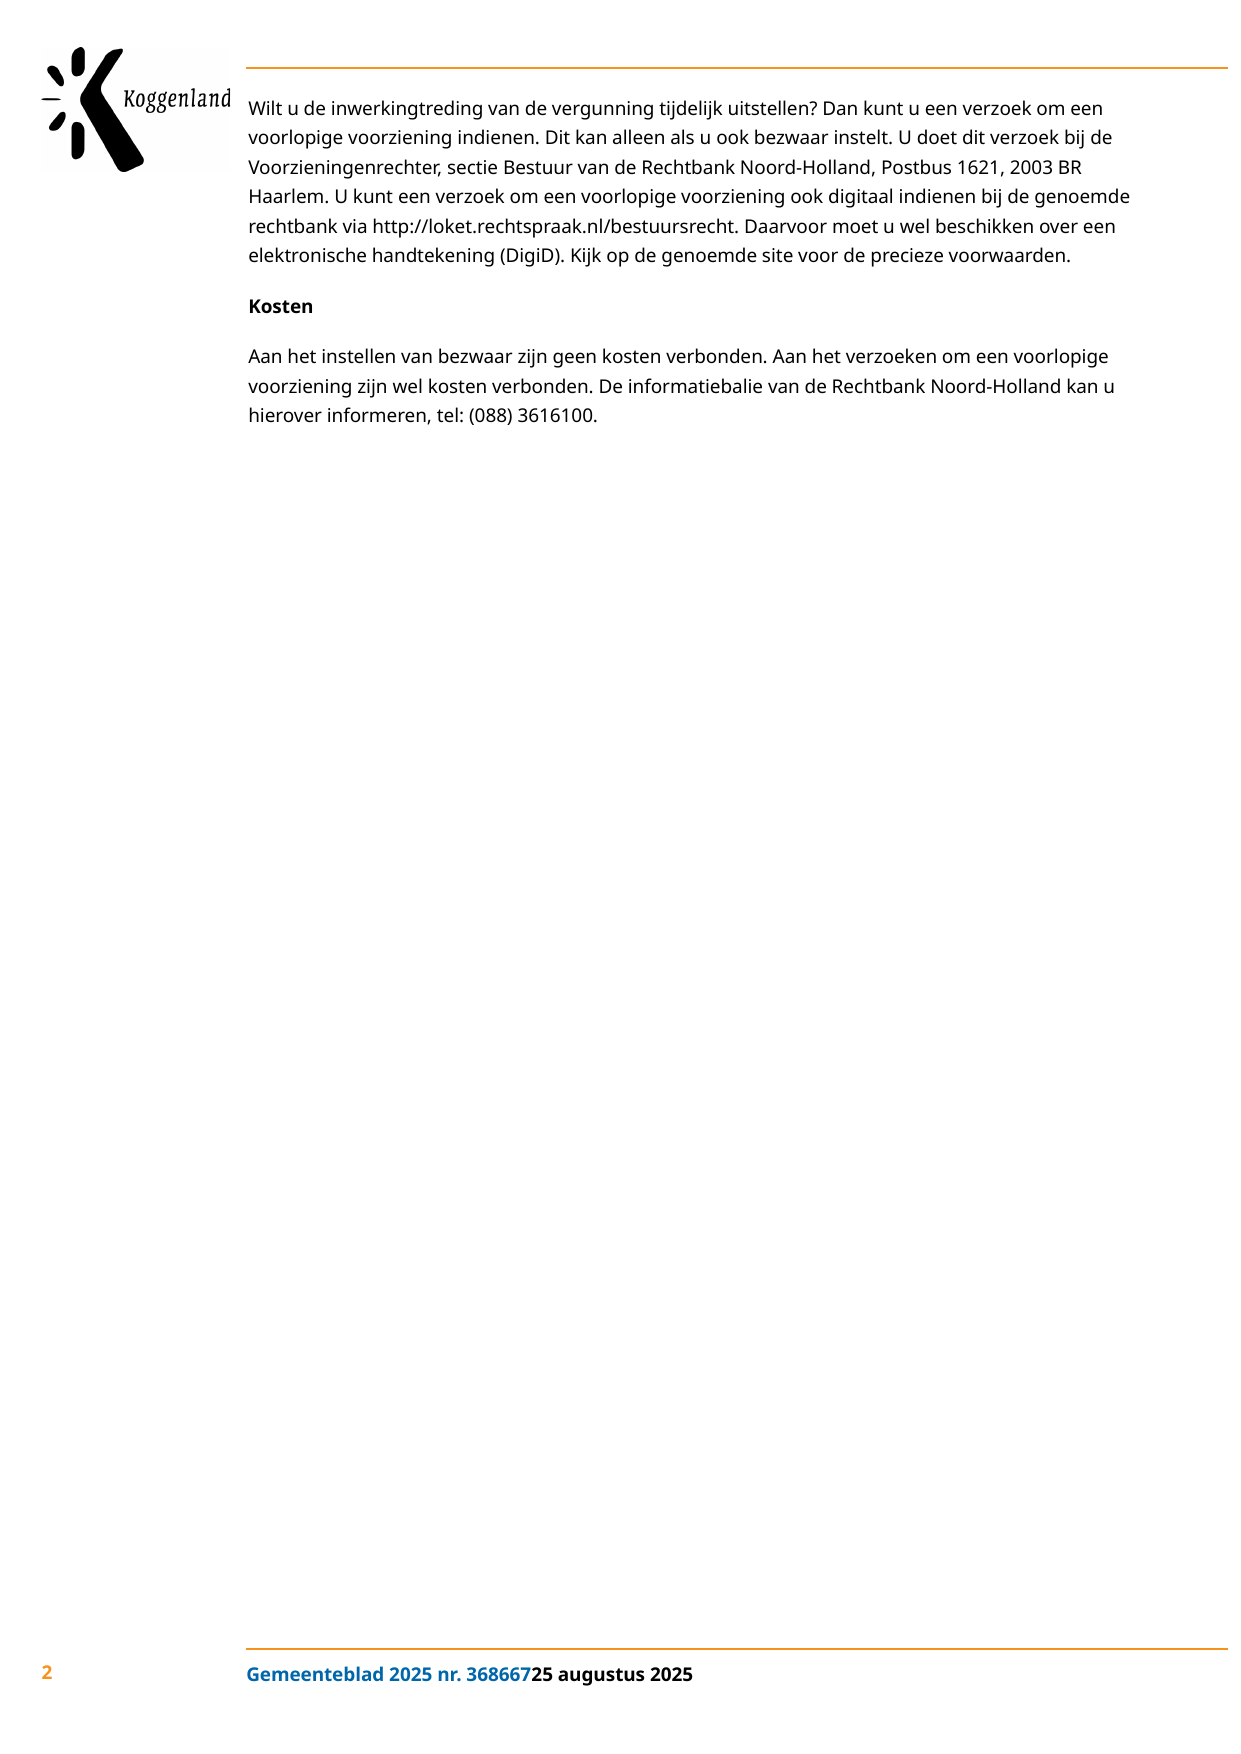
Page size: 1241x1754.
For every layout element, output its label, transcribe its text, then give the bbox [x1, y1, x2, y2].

text Kosten [248, 293, 1152, 319]
picture [41, 47, 231, 172]
text Aan het instellen van bezwaar zijn geen kosten verbonden. Aan het verzoeken om een voorlopige voorziening zijn wel kosten verbonden. De informatiebalie van de Rechtbank Noord-Holland kan u hierover informeren, tel: (088) 3616100. [248, 343, 1152, 428]
text Wilt u de inwerkingtreding van de vergunning tijdelijk uitstellen? Dan kunt u een verzoek om een voorlopige voorziening indienen. Dit kan alleen als u ook bezwaar instelt. U doet dit verzoek bij de Voorzieningenrechter, sectie Bestuur van de Rechtbank Noord-Holland, Postbus 1621, 2003 BR Haarlem. U kunt een verzoek om een voorlopige voorziening ook digitaal indienen bij de genoemde rechtbank via http://loket.rechtspraak.nl/bestuursrecht. Daarvoor moet u wel beschikken over een elektronische handtekening (DigiD). Kijk op de genoemde site voor de precieze voorwaarden. [248, 95, 1152, 268]
